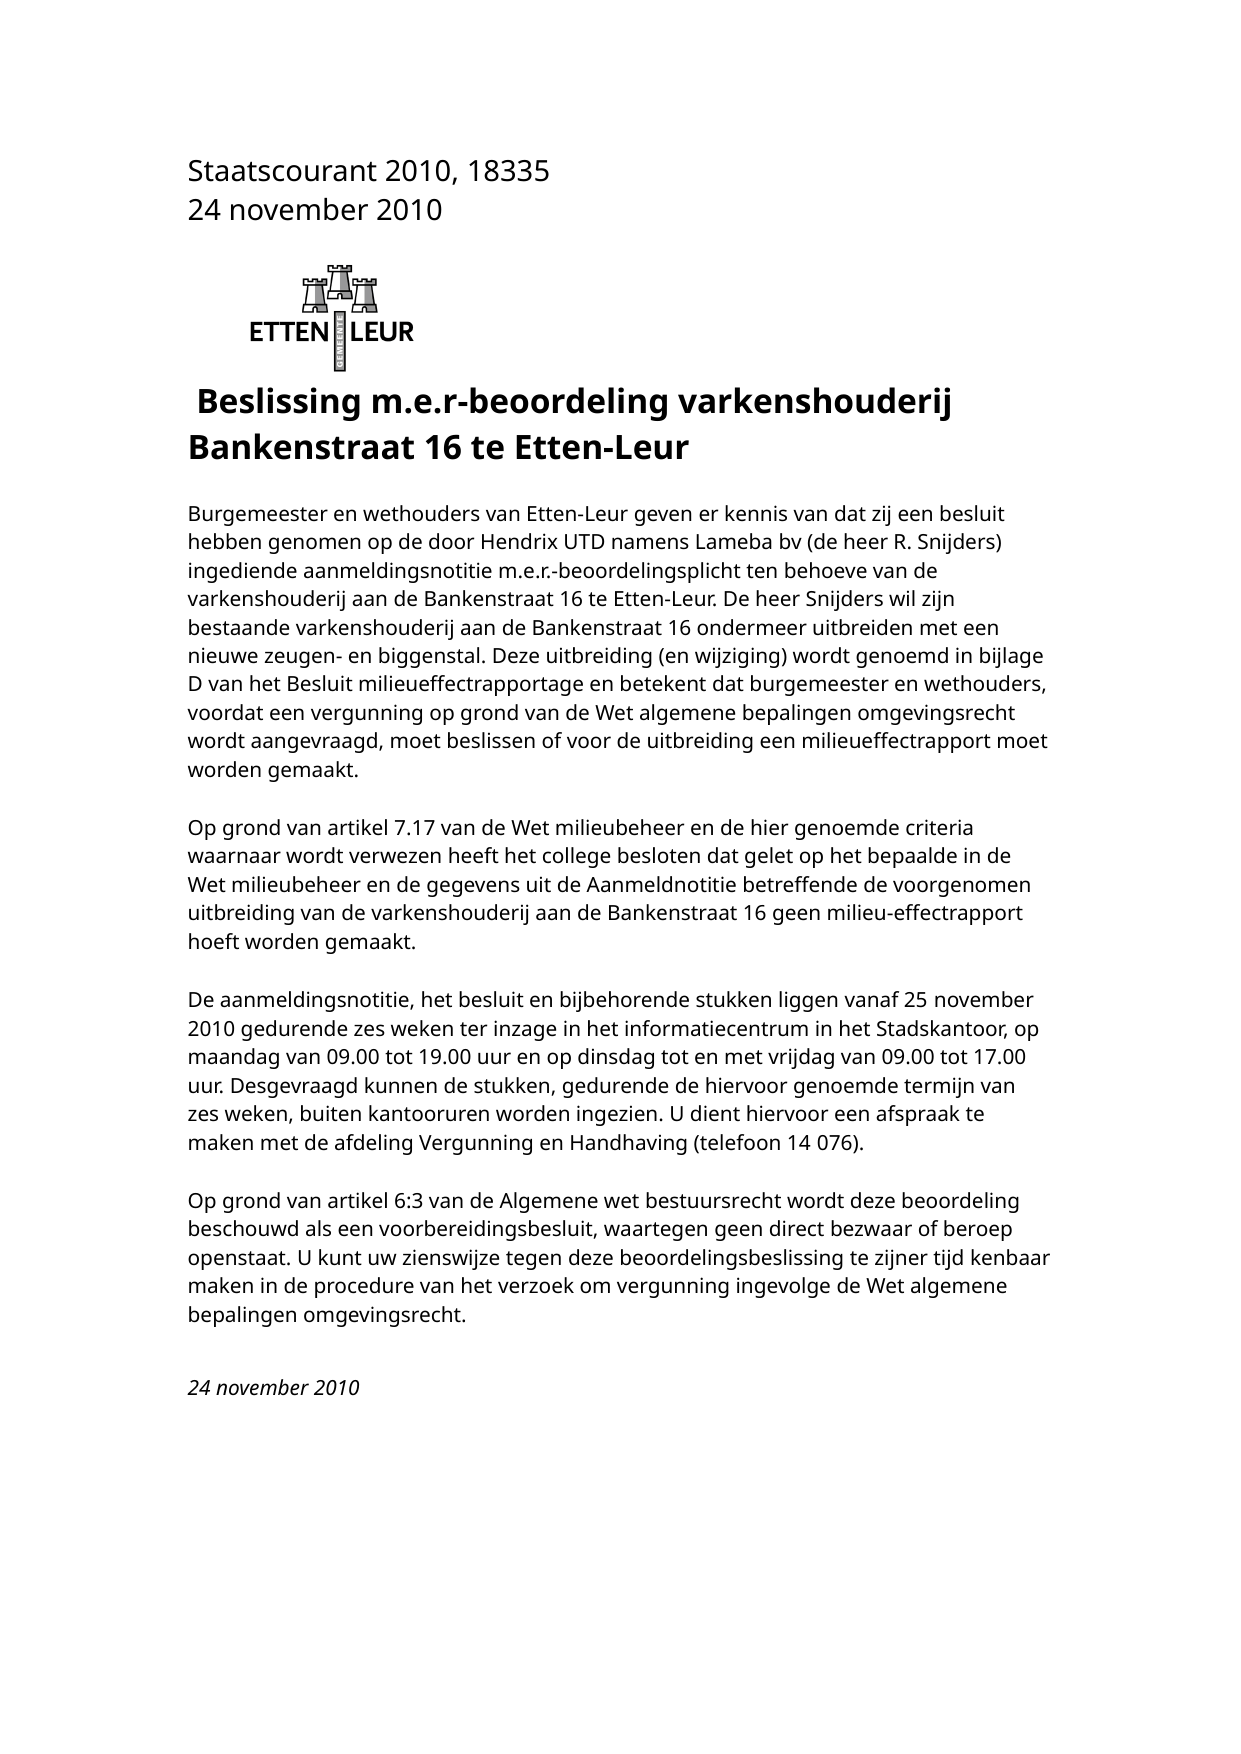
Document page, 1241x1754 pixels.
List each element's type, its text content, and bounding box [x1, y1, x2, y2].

text Staatscourant 2010, 18335 [187, 150, 1053, 190]
text 24 november 2010 [187, 1373, 1053, 1402]
text Op grond van artikel 6:3 van de Algemene wet bestuursrecht wordt deze beoordeling beschouwd als een voorbereidingsbesluit, waartegen geen direct bezwaar of beroep openstaat. U kunt uw zienswijze tegen deze beoordelingsbeslissing te zijner tijd kenbaar maken in de procedure van het verzoek om vergunning ingevolge de Wet algemene bepalingen omgevingsrecht. [187, 1186, 1053, 1328]
text Op grond van artikel 7.17 van de Wet milieubeheer en de hier genoemde criteria waarnaar wordt verwezen heeft het college besloten dat gelet op het bepaalde in de Wet milieubeheer en de gegevens uit de Aanmeldnotitie betreffende de voorgenomen uitbreiding van de varkenshouderij aan de Bankenstraat 16 geen milieu-effectrapport hoeft worden gemaakt. [187, 813, 1053, 955]
picture [187, 258, 477, 378]
text Burgemeester en wethouders van Etten-Leur geven er kennis van dat zij een besluit hebben genomen op de door Hendrix UTD namens Lameba bv (de heer R. Snijders) ingediende aanmeldingsnotitie m.e.r.-beoordelingsplicht ten behoeve van de varkenshouderij aan de Bankenstraat 16 te Etten-Leur. De heer Snijders wil zijn bestaande varkenshouderij aan de Bankenstraat 16 ondermeer uitbreiden met een nieuwe zeugen- en biggenstal. Deze uitbreiding (en wijziging) wordt genoemd in bijlage D van het Besluit milieueffectrapportage en betekent dat burgemeester en wethouders, voordat een vergunning op grond van de Wet algemene bepalingen omgevingsrecht wordt aangevraagd, moet beslissen of voor de uitbreiding een milieueffectrapport moet worden gemaakt. [187, 499, 1053, 783]
subtitle Beslissing m.e.r-beoordeling varkenshouderij Bankenstraat 16 te Etten-Leur [187, 271, 1053, 469]
text 24 november 2010 [187, 190, 1053, 229]
text De aanmeldingsnotitie, het besluit en bijbehorende stukken liggen vanaf 25 november 2010 gedurende zes weken ter inzage in het informatiecentrum in het Stadskantoor, op maandag van 09.00 tot 19.00 uur en op dinsdag tot en met vrijdag van 09.00 tot 17.00 uur. Desgevraagd kunnen de stukken, gedurende de hiervoor genoemde termijn van zes weken, buiten kantooruren worden ingezien. U dient hiervoor een afspraak te maken met de afdeling Vergunning en Handhaving (telefoon 14 076). [187, 985, 1053, 1156]
